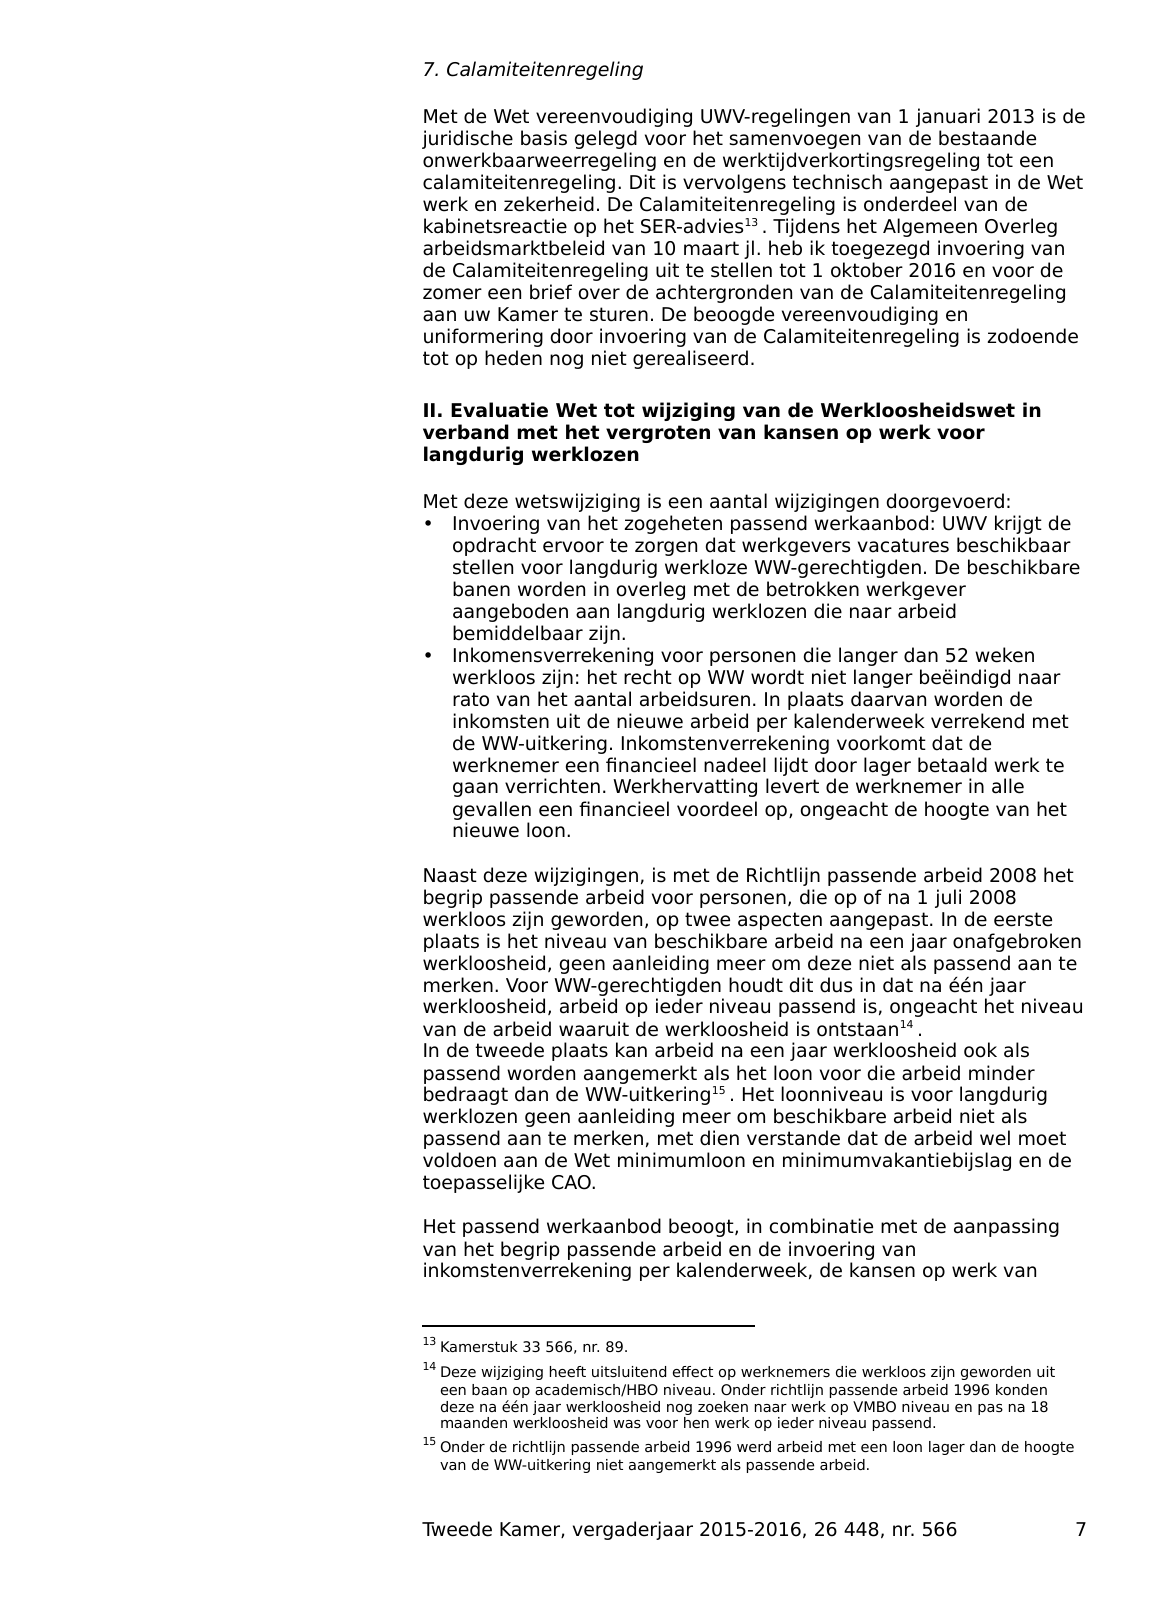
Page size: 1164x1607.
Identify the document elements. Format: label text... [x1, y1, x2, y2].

text Kamerstuk 33 566, nr. 89. [422, 1335, 1087, 1357]
text Met de Wet vereenvoudiging UWV-regelingen van 1 januari 2013 is de juridische basis gelegd voor het samenvoegen van de bestaande onwerkbaarweerregeling en de werktijdverkortingsregeling tot een calamiteitenregeling. Dit is vervolgens technisch aangepast in de Wet werk en zekerheid. De Calamiteitenregeling is onderdeel van de kabinetsreactie op het SER-advies. Tijdens het Algemeen Overleg arbeidsmarktbeleid van 10 maart jl. heb ik toegezegd invoering van de Calamiteitenregeling uit te stellen tot 1 oktober 2016 en voor de zomer een brief over de achtergronden van de Calamiteitenregeling aan uw Kamer te sturen. De beoogde vereenvoudiging en uniformering door invoering van de Calamiteitenregeling is zodoende tot op heden nog niet gerealiseerd. [422, 106, 1087, 370]
subtitle 7. Calamiteitenregeling [422, 59, 1087, 81]
text In de tweede plaats kan arbeid na een jaar werkloosheid ook als passend worden aangemerkt als het loon voor die arbeid minder bedraagt dan de WW-uitkering. Het loonniveau is voor langdurig werklozen geen aanleiding meer om beschikbare arbeid niet als passend aan te merken, met dien verstande dat de arbeid wel moet voldoen aan de Wet minimumloon en minimumvakantiebijslag en de toepasselijke CAO. [422, 1040, 1087, 1194]
text • Inkomensverrekening voor personen die langer dan 52 weken werkloos zijn: het recht op WW wordt niet langer beëindigd naar rato van het aantal arbeidsuren. In plaats daarvan worden de inkomsten uit de nieuwe arbeid per kalenderweek verrekend met de WW-uitkering. Inkomstenverrekening voorkomt dat de werknemer een financieel nadeel lijdt door lager betaald werk te gaan verrichten. Werkhervatting levert de werknemer in alle gevallen een financieel voordeel op, ongeacht de hoogte van het nieuwe loon. [422, 644, 1087, 842]
text Het passend werkaanbod beoogt, in combinatie met de aanpassing van het begrip passende arbeid en de invoering van inkomstenverrekening per kalenderweek, de kansen op werk van [422, 1216, 1087, 1282]
text • Invoering van het zogeheten passend werkaanbod: UWV krijgt de opdracht ervoor te zorgen dat werkgevers vacatures beschikbaar stellen voor langdurig werkloze WW-gerechtigden. De beschikbare banen worden in overleg met de betrokken werkgever aangeboden aan langdurig werklozen die naar arbeid bemiddelbaar zijn. [422, 513, 1087, 644]
text Onder de richtlijn passende arbeid 1996 werd arbeid met een loon lager dan de hoogte van de WW-uitkering niet aangemerkt als passende arbeid. [422, 1435, 1087, 1474]
text Naast deze wijzigingen, is met de Richtlijn passende arbeid 2008 het begrip passende arbeid voor personen, die op of na 1 juli 2008 werkloos zijn geworden, op twee aspecten aangepast. In de eerste plaats is het niveau van beschikbare arbeid na een jaar onafgebroken werkloosheid, geen aanleiding meer om deze niet als passend aan te merken. Voor WW-gerechtigden houdt dit dus in dat na één jaar werkloosheid, arbeid op ieder niveau passend is, ongeacht het niveau van de arbeid waaruit de werkloosheid is ontstaan. [422, 864, 1087, 1040]
text Deze wijziging heeft uitsluitend effect op werknemers die werkloos zijn geworden uit een baan op academisch/HBO niveau. Onder richtlijn passende arbeid 1996 konden deze na één jaar werkloosheid nog zoeken naar werk op VMBO niveau en pas na 18 maanden werkloosheid was voor hen werk op ieder niveau passend. [422, 1360, 1087, 1432]
text Met deze wetswijziging is een aantal wijzigingen doorgevoerd: [422, 491, 1087, 513]
subtitle II. Evaluatie Wet tot wijziging van de Werkloosheidswet in verband met het vergroten van kansen op werk voor langdurig werklozen [422, 400, 1087, 466]
